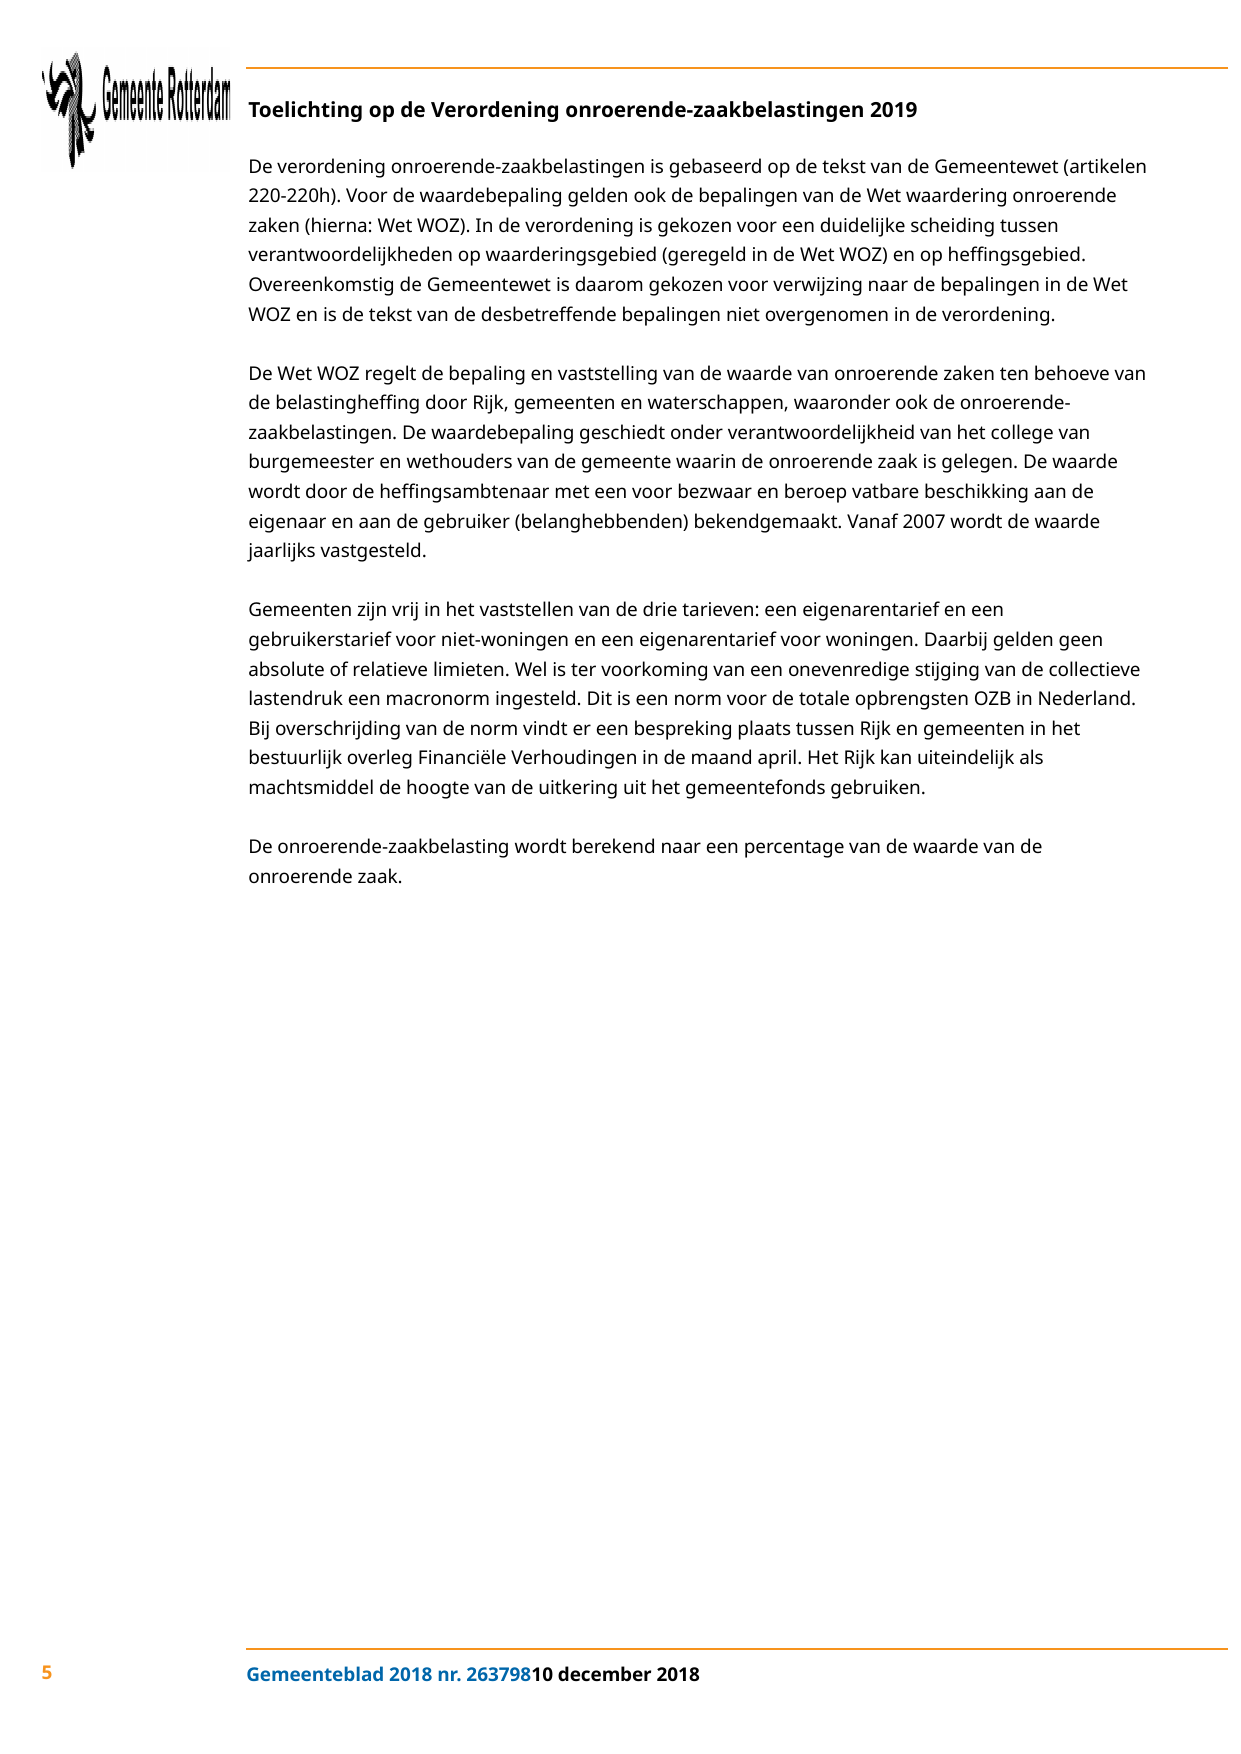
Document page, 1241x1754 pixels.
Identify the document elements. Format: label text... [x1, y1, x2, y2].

picture [41, 47, 231, 172]
text De onroerende-zaakbelasting wordt berekend naar een percentage van de waarde van de onroerende zaak. [248, 833, 1152, 889]
text De Wet WOZ regelt de bepaling en vaststelling van de waarde van onroerende zaken ten behoeve van de belastingheffing door Rijk, gemeenten en waterschappen, waaronder ook de onroerende- zaakbelastingen. De waardebepaling geschiedt onder verantwoordelijkheid van het college van burgemeester en wethouders van de gemeente waarin de onroerende zaak is gelegen. De waarde wordt door de heffingsambtenaar met een voor bezwaar en beroep vatbare beschikking aan de eigenaar en aan de gebruiker (belanghebbenden) bekendgemaakt. Vanaf 2007 wordt de waarde jaarlijks vastgesteld. [248, 360, 1152, 563]
text De verordening onroerende-zaakbelastingen is gebaseerd op de tekst van de Gemeentewet (artikelen 220-220h). Voor de waardebepaling gelden ook de bepalingen van de Wet waardering onroerende zaken (hierna: Wet WOZ). In de verordening is gekozen voor een duidelijke scheiding tussen verantwoordelijkheden op waarderingsgebied (geregeld in de Wet WOZ) en op heffingsgebied. Overeenkomstig de Gemeentewet is daarom gekozen voor verwijzing naar de bepalingen in de Wet WOZ en is de tekst van de desbetreffende bepalingen niet overgenomen in de verordening. [248, 153, 1152, 327]
text Gemeenten zijn vrij in het vaststellen van de drie tarieven: een eigenarentarief en een gebruikerstarief voor niet-woningen en een eigenarentarief voor woningen. Daarbij gelden geen absolute of relatieve limieten. Wel is ter voorkoming van een onevenredige stijging van de collectieve lastendruk een macronorm ingesteld. Dit is een norm voor de totale opbrengsten OZB in Nederland. Bij overschrijding van de norm vindt er een bespreking plaats tussen Rijk en gemeenten in het bestuurlijk overleg Financiële Verhoudingen in de maand april. Het Rijk kan uiteindelijk als machtsmiddel de hoogte van de uitkering uit het gemeentefonds gebruiken. [248, 597, 1152, 800]
text Toelichting op de Verordening onroerende-zaakbelastingen 2019 [248, 95, 1152, 123]
